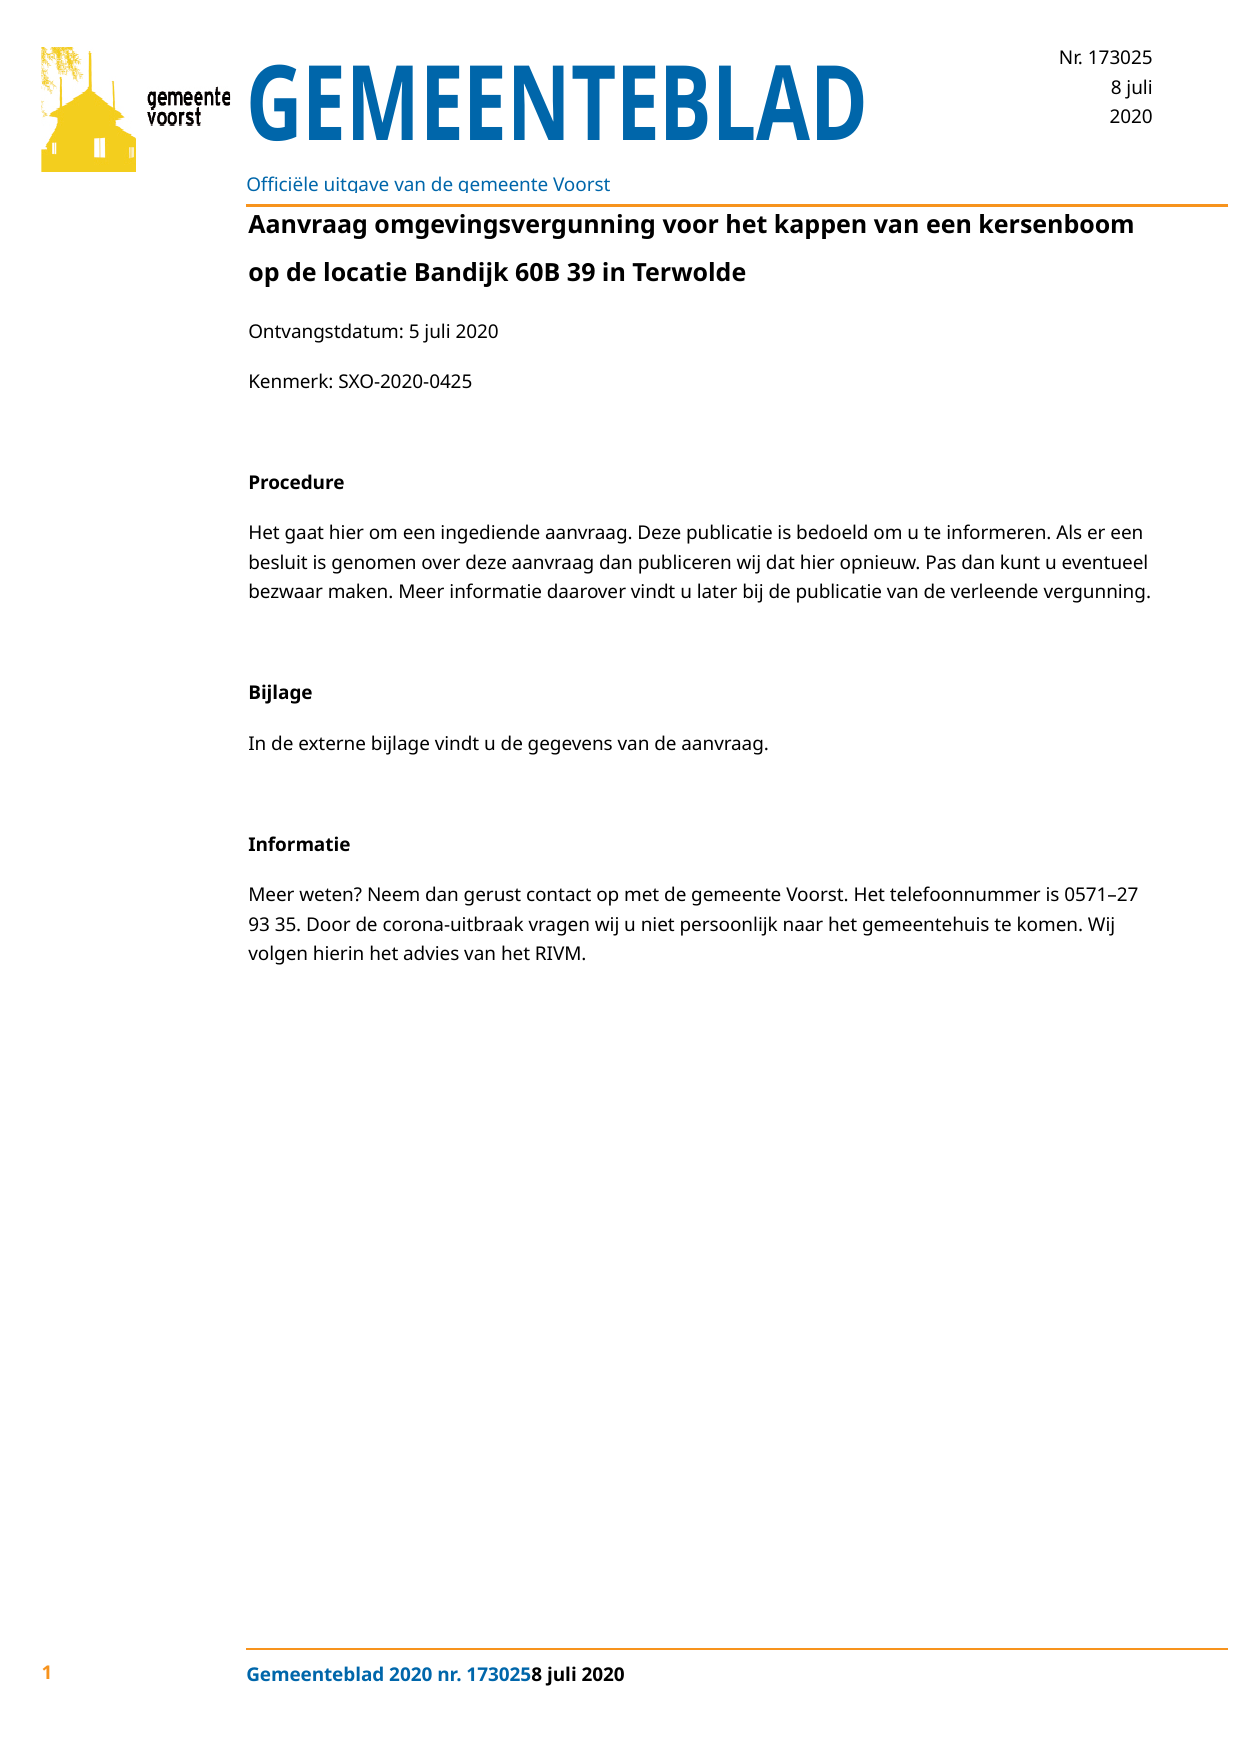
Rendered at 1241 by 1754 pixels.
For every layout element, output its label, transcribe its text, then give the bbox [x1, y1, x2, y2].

text Ontvangstdatum: 5 juli 2020 [248, 318, 1152, 344]
text Aanvraag omgevingsvergunning voor het kappen van een kersenboom op de locatie Bandijk 60B 39 in Terwolde [248, 207, 1152, 288]
text Kenmerk: SXO-2020-0425 [248, 368, 1152, 394]
text Het gaat hier om een ingediende aanvraag. Deze publicatie is bedoeld om u te informeren. Als er een besluit is genomen over deze aanvraag dan publiceren wij dat hier opnieuw. Pas dan kunt u eventueel bezwaar maken. Meer informatie daarover vindt u later bij de publicatie van de verleende vergunning. [248, 519, 1152, 604]
text Meer weten? Neem dan gerust contact op met de gemeente Voorst. Het telefoonnummer is 0571–27 93 35. Door de corona-uitbraak vragen wij u niet persoonlijk naar het gemeentehuis te komen. Wij volgen hierin het advies van het RIVM. [248, 881, 1152, 966]
picture [41, 47, 231, 172]
text Bijlage [248, 679, 1152, 705]
text In de externe bijlage vindt u de gegevens van de aanvraag. [248, 730, 1152, 756]
text Procedure [248, 469, 1152, 495]
text Informatie [248, 831, 1152, 857]
